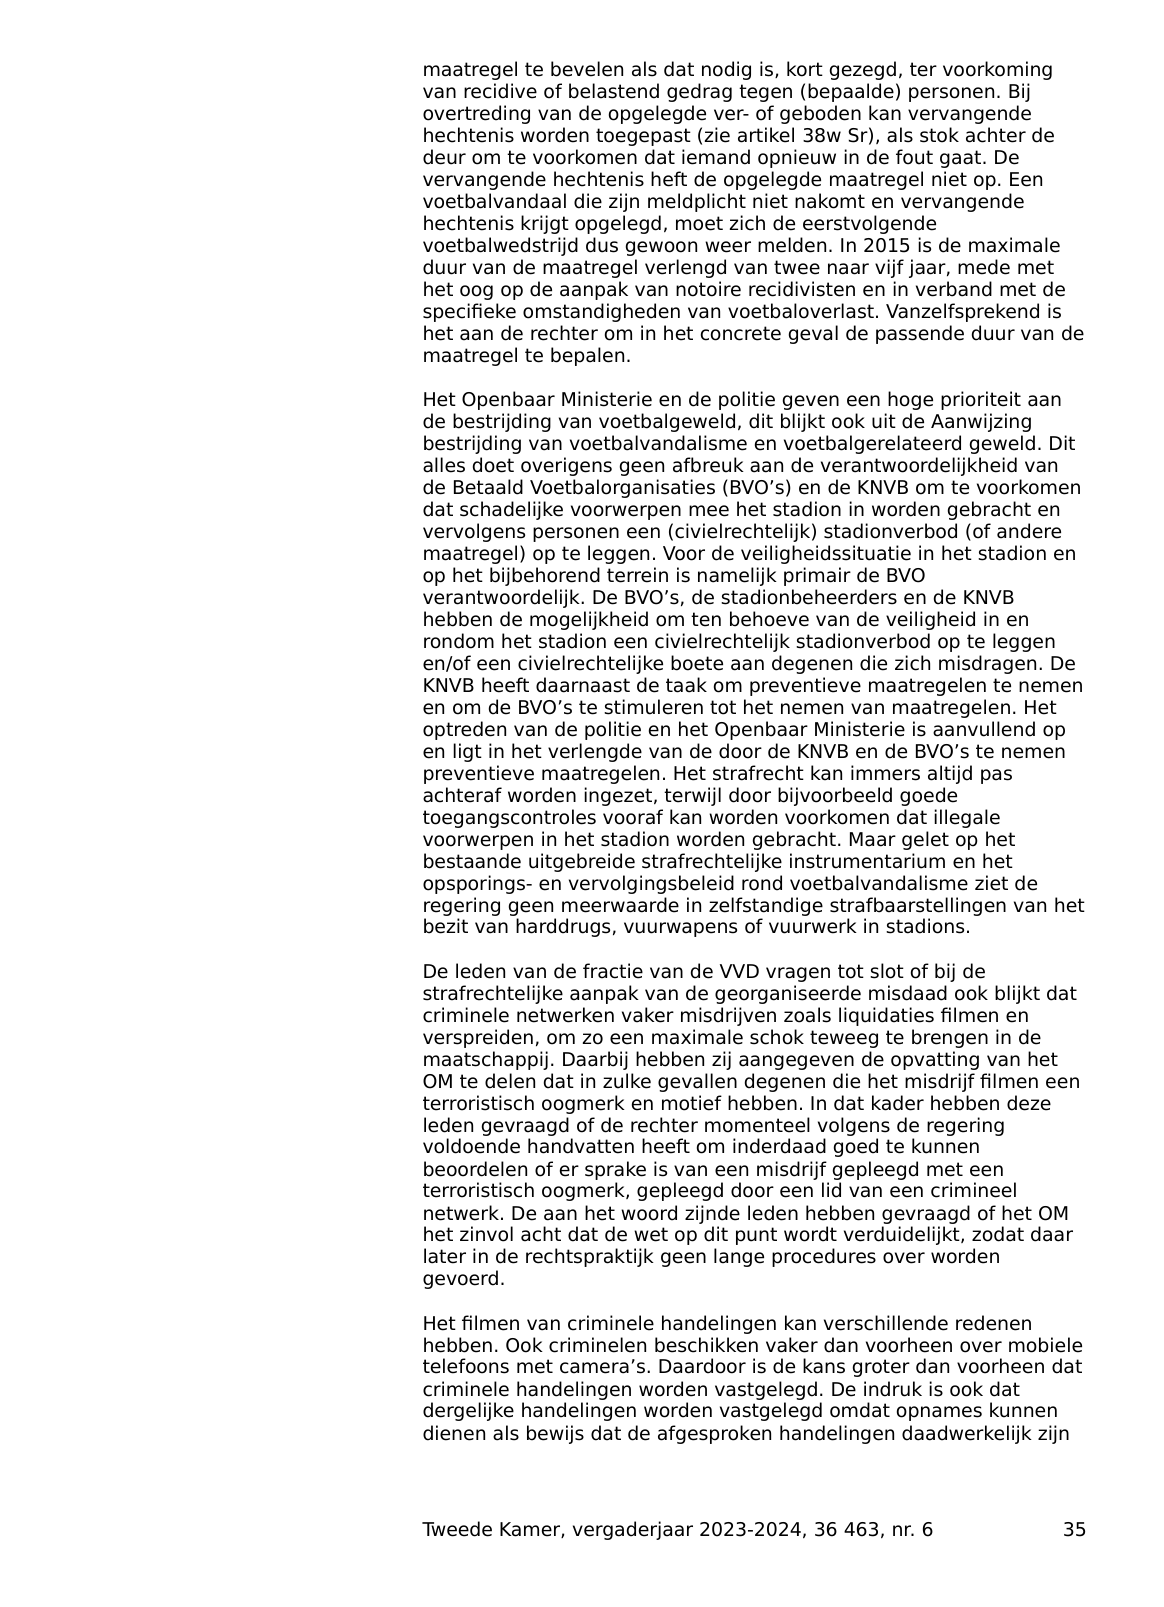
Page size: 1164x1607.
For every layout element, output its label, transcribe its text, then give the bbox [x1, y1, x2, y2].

text Het filmen van criminele handelingen kan verschillende redenen hebben. Ook criminelen beschikken vaker dan voorheen over mobiele telefoons met camera’s. Daardoor is de kans groter dan voorheen dat criminele handelingen worden vastgelegd. De indruk is ook dat dergelijke handelingen worden vastgelegd omdat opnames kunnen dienen als bewijs dat de afgesproken handelingen daadwerkelijk zijn [422, 1312, 1087, 1444]
text maatregel te bevelen als dat nodig is, kort gezegd, ter voorkoming van recidive of belastend gedrag tegen (bepaalde) personen. Bij overtreding van de opgelegde ver- of geboden kan vervangende hechtenis worden toegepast (zie artikel 38w Sr), als stok achter de deur om te voorkomen dat iemand opnieuw in de fout gaat. De vervangende hechtenis heft de opgelegde maatregel niet op. Een voetbalvandaal die zijn meldplicht niet nakomt en vervangende hechtenis krijgt opgelegd, moet zich de eerstvolgende voetbalwedstrijd dus gewoon weer melden. In 2015 is de maximale duur van de maatregel verlengd van twee naar vijf jaar, mede met het oog op de aanpak van notoire recidivisten en in verband met de specifieke omstandigheden van voetbaloverlast. Vanzelfsprekend is het aan de rechter om in het concrete geval de passende duur van de maatregel te bepalen. [422, 59, 1087, 367]
text Het Openbaar Ministerie en de politie geven een hoge prioriteit aan de bestrijding van voetbalgeweld, dit blijkt ook uit de Aanwijzing bestrijding van voetbalvandalisme en voetbalgerelateerd geweld. Dit alles doet overigens geen afbreuk aan de verantwoordelijkheid van de Betaald Voetbalorganisaties (BVO’s) en de KNVB om te voorkomen dat schadelijke voorwerpen mee het stadion in worden gebracht en vervolgens personen een (civielrechtelijk) stadionverbod (of andere maatregel) op te leggen. Voor de veiligheidssituatie in het stadion en op het bijbehorend terrein is namelijk primair de BVO verantwoordelijk. De BVO’s, de stadionbeheerders en de KNVB hebben de mogelijkheid om ten behoeve van de veiligheid in en rondom het stadion een civielrechtelijk stadionverbod op te leggen en/of een civielrechtelijke boete aan degenen die zich misdragen. De KNVB heeft daarnaast de taak om preventieve maatregelen te nemen en om de BVO’s te stimuleren tot het nemen van maatregelen. Het optreden van de politie en het Openbaar Ministerie is aanvullend op en ligt in het verlengde van de door de KNVB en de BVO’s te nemen preventieve maatregelen. Het strafrecht kan immers altijd pas achteraf worden ingezet, terwijl door bijvoorbeeld goede toegangscontroles vooraf kan worden voorkomen dat illegale voorwerpen in het stadion worden gebracht. Maar gelet op het bestaande uitgebreide strafrechtelijke instrumentarium en het opsporings- en vervolgingsbeleid rond voetbalvandalisme ziet de regering geen meerwaarde in zelfstandige strafbaarstellingen van het bezit van harddrugs, vuurwapens of vuurwerk in stadions. [422, 389, 1087, 938]
text De leden van de fractie van de VVD vragen tot slot of bij de strafrechtelijke aanpak van de georganiseerde misdaad ook blijkt dat criminele netwerken vaker misdrijven zoals liquidaties filmen en verspreiden, om zo een maximale schok teweeg te brengen in de maatschappij. Daarbij hebben zij aangegeven de opvatting van het OM te delen dat in zulke gevallen degenen die het misdrijf filmen een terroristisch oogmerk en motief hebben. In dat kader hebben deze leden gevraagd of de rechter momenteel volgens de regering voldoende handvatten heeft om inderdaad goed te kunnen beoordelen of er sprake is van een misdrijf gepleegd met een terroristisch oogmerk, gepleegd door een lid van een crimineel netwerk. De aan het woord zijnde leden hebben gevraagd of het OM het zinvol acht dat de wet op dit punt wordt verduidelijkt, zodat daar later in de rechtspraktijk geen lange procedures over worden gevoerd. [422, 961, 1087, 1290]
